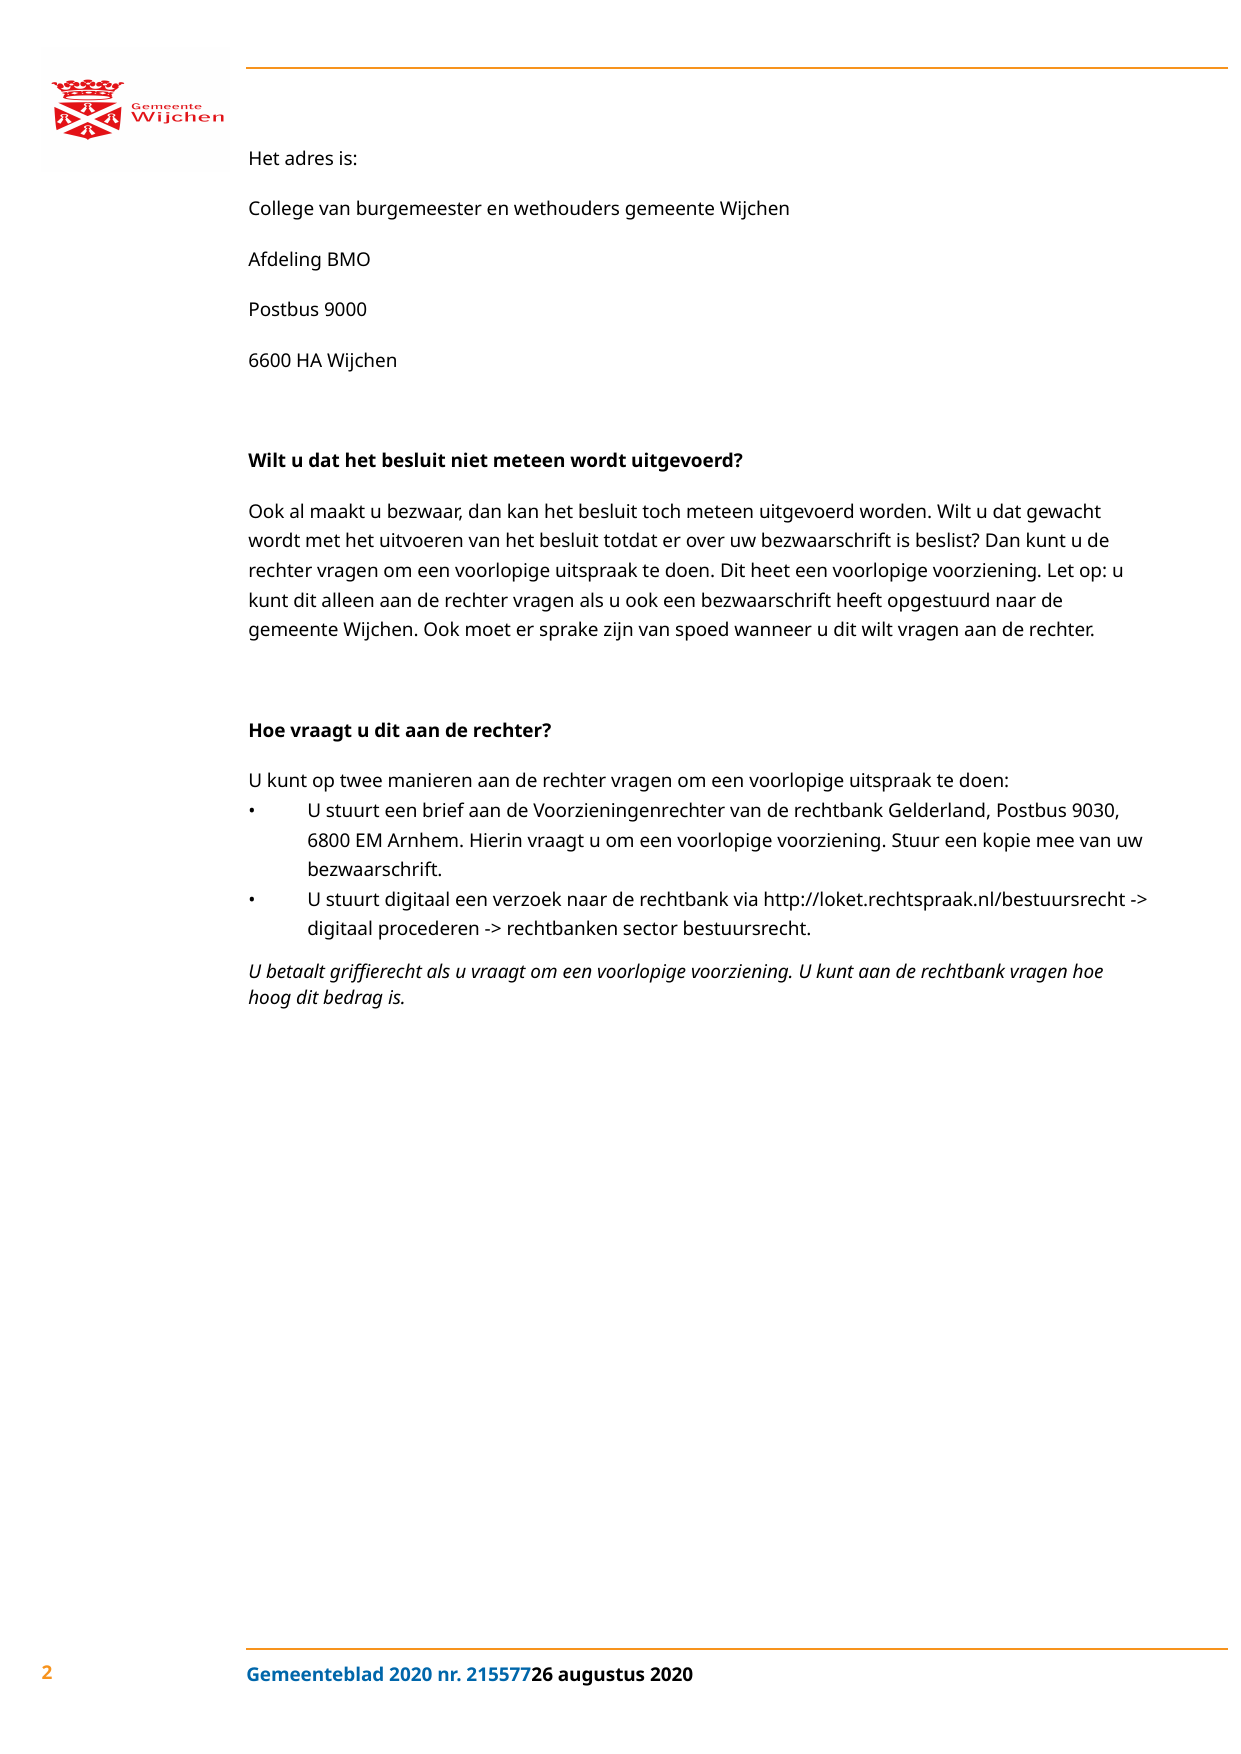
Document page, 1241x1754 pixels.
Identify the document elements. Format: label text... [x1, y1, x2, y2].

text 6600 HA Wijchen [248, 347, 1152, 373]
text U betaalt griffierecht als u vraagt om een voorlopige voorziening. U kunt aan de rechtbank vragen hoe hoog dit bedrag is. [248, 959, 1152, 1010]
text Het adres is: [248, 145, 1152, 171]
list U stuurt een brief aan de Voorzieningenrechter van de rechtbank Gelderland, Postbus 9030, 6800 EM Arnhem. Hierin vraagt u om een voorlopige voorziening. Stuur een kopie mee van uw bezwaarschrift. [248, 797, 1152, 882]
text Ook al maakt u bezwaar, dan kan het besluit toch meteen uitgevoerd worden. Wilt u dat gewacht wordt met het uitvoeren van het besluit totdat er over uw bezwaarschrift is beslist? Dan kunt u de rechter vragen om een voorlopige uitspraak te doen. Dit heet een voorlopige voorziening. Let op: u kunt dit alleen aan de rechter vragen als u ook een bezwaarschrift heeft opgestuurd naar de gemeente Wijchen. Ook moet er sprake zijn van spoed wanneer u dit wilt vragen aan de rechter. [248, 498, 1152, 642]
text Hoe vraagt u dit aan de rechter? [248, 717, 1152, 743]
list U stuurt digitaal een verzoek naar de rechtbank via http://loket.rechtspraak.nl/bestuursrecht -> digitaal procederen -> rechtbanken sector bestuursrecht. [248, 886, 1152, 941]
text College van burgemeester en wethouders gemeente Wijchen [248, 196, 1152, 221]
text Wilt u dat het besluit niet meteen wordt uitgevoerd? [248, 448, 1152, 473]
text U kunt op twee manieren aan de rechter vragen om een voorlopige uitspraak te doen: [248, 768, 1152, 793]
text Afdeling BMO [248, 246, 1152, 272]
picture [41, 47, 231, 172]
text Postbus 9000 [248, 296, 1152, 322]
